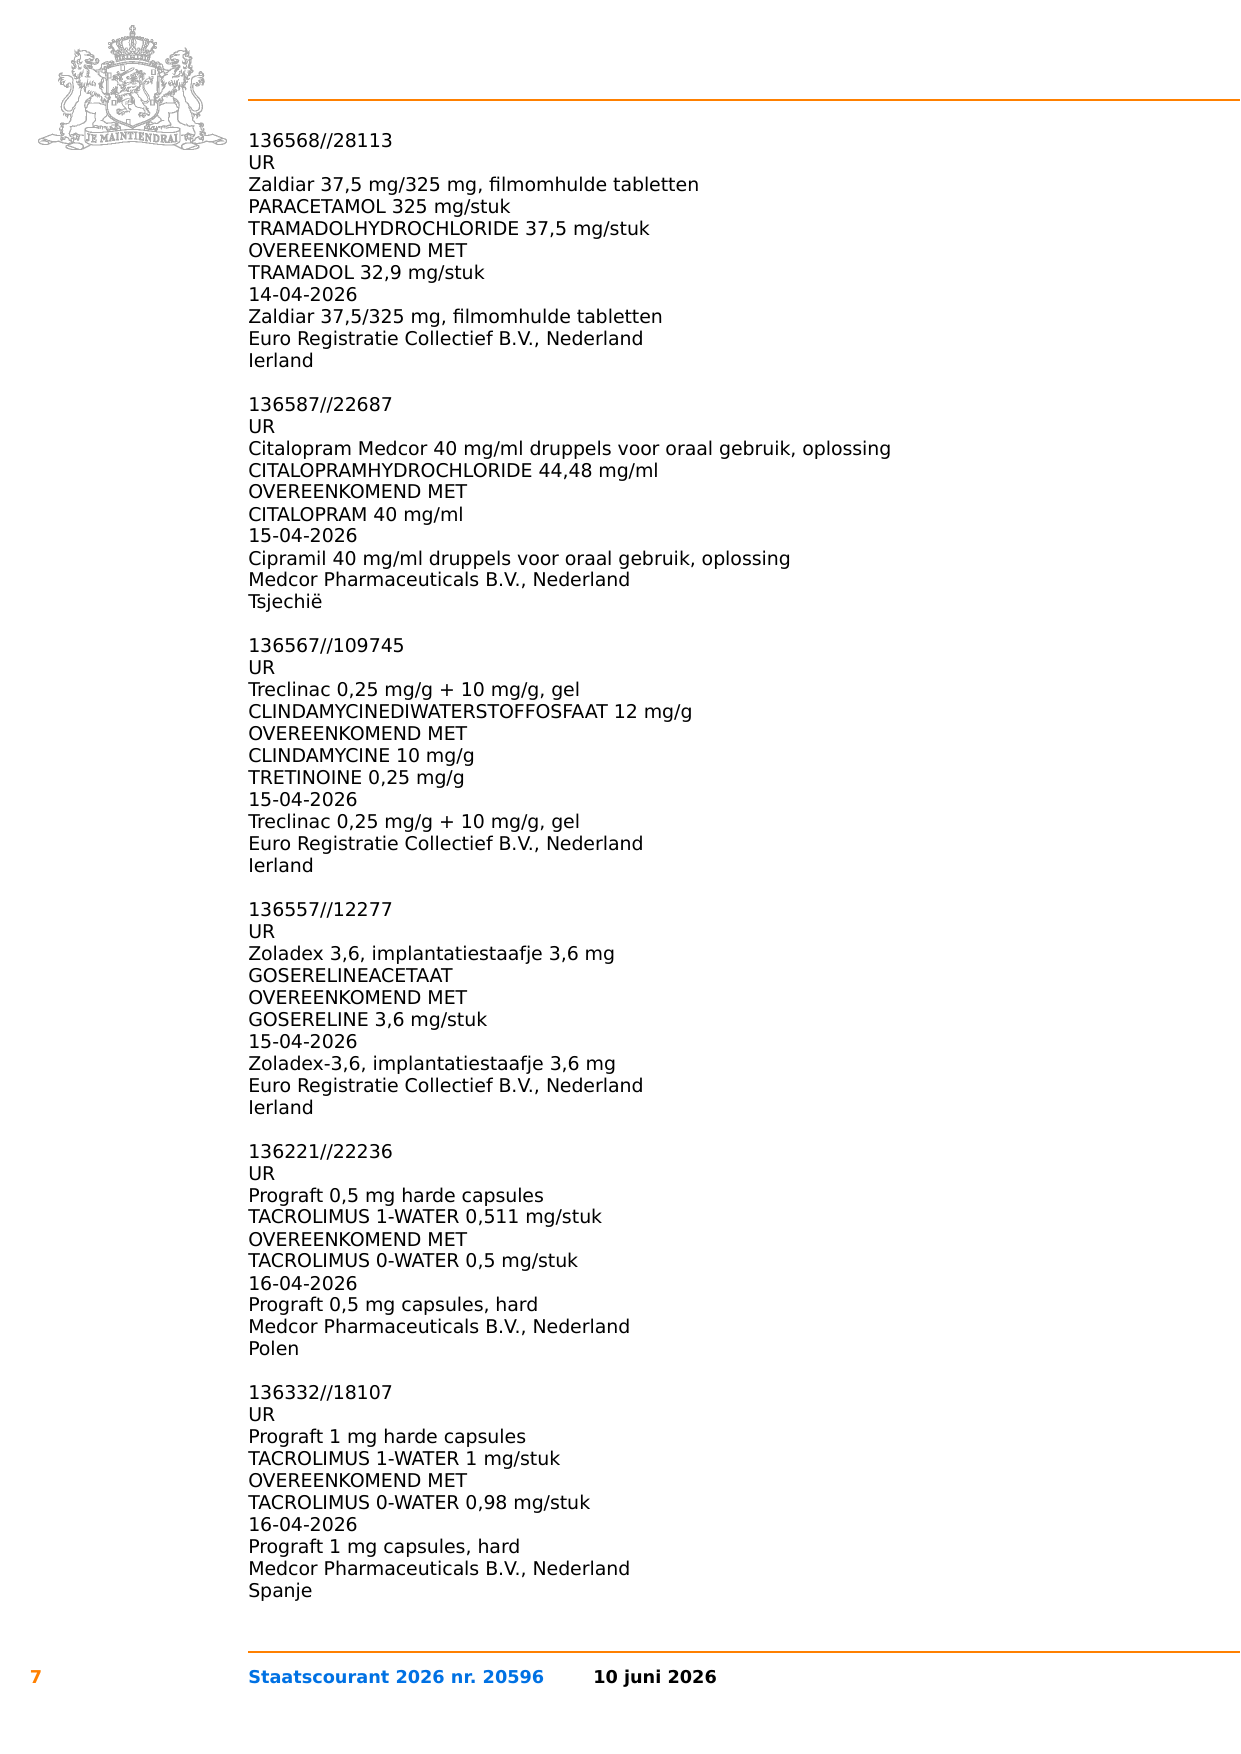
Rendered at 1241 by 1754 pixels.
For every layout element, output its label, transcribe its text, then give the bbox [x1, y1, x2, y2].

text GOSERELINE 3,6 mg/stuk [248, 1009, 1163, 1031]
text OVEREENKOMEND MET [248, 240, 1163, 262]
text Euro Registratie Collectief B.V., Nederland [248, 328, 1163, 350]
text Zaldiar 37,5 mg/325 mg, filmomhulde tabletten [248, 174, 1163, 196]
text 136567//109745 [248, 635, 1163, 657]
text 136568//28113 [248, 130, 1163, 152]
text UR [248, 152, 1163, 174]
text Zaldiar 37,5/325 mg, filmomhulde tabletten [248, 306, 1163, 328]
text OVEREENKOMEND MET [248, 1470, 1163, 1492]
text Medcor Pharmaceuticals B.V., Nederland [248, 569, 1163, 591]
text Zoladex-3,6, implantatiestaafje 3,6 mg [248, 1053, 1163, 1075]
text TRETINOINE 0,25 mg/g [248, 767, 1163, 789]
text Citalopram Medcor 40 mg/ml druppels voor oraal gebruik, oplossing [248, 437, 1163, 459]
picture [38, 25, 227, 150]
text 16-04-2026 [248, 1272, 1163, 1294]
text Prograft 1 mg harde capsules [248, 1426, 1163, 1448]
text CLINDAMYCINEDIWATERSTOFFOSFAAT 12 mg/g [248, 701, 1163, 723]
text Medcor Pharmaceuticals B.V., Nederland [248, 1316, 1163, 1338]
text UR [248, 657, 1163, 679]
text Euro Registratie Collectief B.V., Nederland [248, 1075, 1163, 1097]
text Ierland [248, 855, 1163, 877]
text 136221//22236 [248, 1141, 1163, 1162]
text Euro Registratie Collectief B.V., Nederland [248, 833, 1163, 855]
text TRAMADOL 32,9 mg/stuk [248, 262, 1163, 284]
text UR [248, 416, 1163, 437]
text TRAMADOLHYDROCHLORIDE 37,5 mg/stuk [248, 218, 1163, 240]
text GOSERELINEACETAAT [248, 965, 1163, 987]
text 15-04-2026 [248, 789, 1163, 811]
text TACROLIMUS 1-WATER 0,511 mg/stuk [248, 1206, 1163, 1228]
text Prograft 0,5 mg capsules, hard [248, 1294, 1163, 1316]
text Cipramil 40 mg/ml druppels voor oraal gebruik, oplossing [248, 547, 1163, 569]
text 15-04-2026 [248, 525, 1163, 547]
text OVEREENKOMEND MET [248, 481, 1163, 503]
text OVEREENKOMEND MET [248, 987, 1163, 1009]
text UR [248, 1162, 1163, 1184]
text Tsjechië [248, 591, 1163, 613]
text TACROLIMUS 1-WATER 1 mg/stuk [248, 1448, 1163, 1470]
text Polen [248, 1338, 1163, 1360]
text OVEREENKOMEND MET [248, 1228, 1163, 1250]
text CITALOPRAM 40 mg/ml [248, 503, 1163, 525]
text CITALOPRAMHYDROCHLORIDE 44,48 mg/ml [248, 459, 1163, 481]
text 136587//22687 [248, 393, 1163, 416]
text OVEREENKOMEND MET [248, 723, 1163, 745]
text 136557//12277 [248, 899, 1163, 921]
text TACROLIMUS 0-WATER 0,5 mg/stuk [248, 1250, 1163, 1272]
text Treclinac 0,25 mg/g + 10 mg/g, gel [248, 679, 1163, 701]
text UR [248, 1404, 1163, 1426]
text Zoladex 3,6, implantatiestaafje 3,6 mg [248, 943, 1163, 965]
text UR [248, 921, 1163, 943]
text 14-04-2026 [248, 284, 1163, 306]
text Medcor Pharmaceuticals B.V., Nederland [248, 1558, 1163, 1580]
text PARACETAMOL 325 mg/stuk [248, 196, 1163, 218]
text 136332//18107 [248, 1382, 1163, 1404]
text TACROLIMUS 0-WATER 0,98 mg/stuk [248, 1492, 1163, 1514]
text Ierland [248, 350, 1163, 372]
text 15-04-2026 [248, 1031, 1163, 1053]
text Ierland [248, 1097, 1163, 1119]
text Prograft 0,5 mg harde capsules [248, 1184, 1163, 1206]
text 16-04-2026 [248, 1514, 1163, 1536]
text Spanje [248, 1580, 1163, 1602]
text Prograft 1 mg capsules, hard [248, 1536, 1163, 1558]
text CLINDAMYCINE 10 mg/g [248, 745, 1163, 767]
text Treclinac 0,25 mg/g + 10 mg/g, gel [248, 811, 1163, 833]
